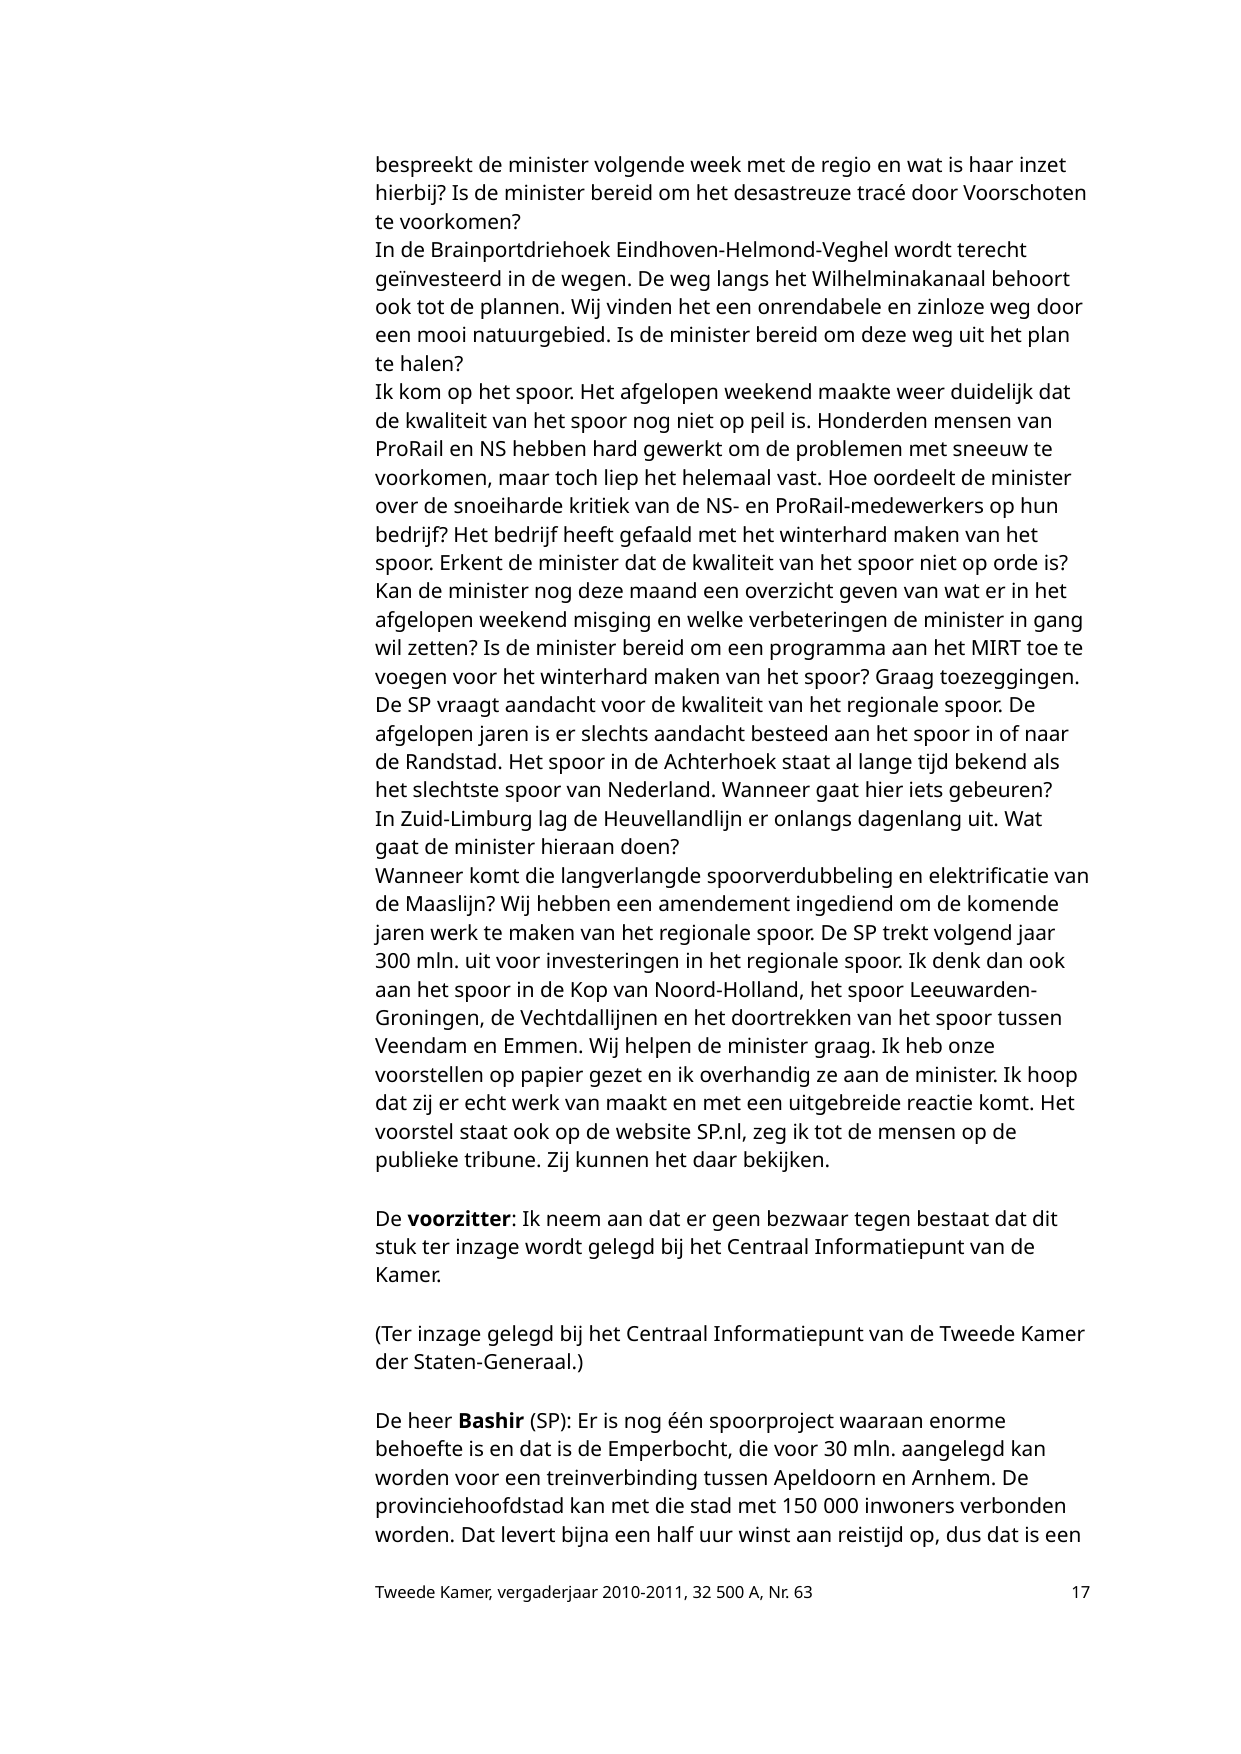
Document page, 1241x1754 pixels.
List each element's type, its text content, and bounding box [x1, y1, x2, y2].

text De voorzitter: Ik neem aan dat er geen bezwaar tegen bestaat dat dit stuk ter inzage wordt gelegd bij het Centraal Informatiepunt van de Kamer. [375, 1204, 1090, 1289]
text De SP vraagt aandacht voor de kwaliteit van het regionale spoor. De afgelopen jaren is er slechts aandacht besteed aan het spoor in of naar de Randstad. Het spoor in de Achterhoek staat al lange tijd bekend als het slechtste spoor van Nederland. Wanneer gaat hier iets gebeuren? [375, 690, 1090, 804]
text (Ter inzage gelegd bij het Centraal Informatiepunt van de Tweede Kamer der Staten-Generaal.) [375, 1319, 1090, 1376]
text In Zuid-Limburg lag de Heuvellandlijn er onlangs dagenlang uit. Wat gaat de minister hieraan doen? [375, 804, 1090, 861]
text Ik kom op het spoor. Het afgelopen weekend maakte weer duidelijk dat de kwaliteit van het spoor nog niet op peil is. Honderden mensen van ProRail en NS hebben hard gewerkt om de problemen met sneeuw te voorkomen, maar toch liep het helemaal vast. Hoe oordeelt de minister over de snoeiharde kritiek van de NS- en ProRail-medewerkers op hun bedrijf? Het bedrijf heeft gefaald met het winterhard maken van het spoor. Erkent de minister dat de kwaliteit van het spoor niet op orde is? Kan de minister nog deze maand een overzicht geven van wat er in het afgelopen weekend misging en welke verbeteringen de minister in gang wil zetten? Is de minister bereid om een programma aan het MIRT toe te voegen voor het winterhard maken van het spoor? Graag toezeggingen. [375, 377, 1090, 690]
text De heer Bashir (SP): Er is nog één spoorproject waaraan enorme behoefte is en dat is de Emperbocht, die voor 30 mln. aangelegd kan worden voor een treinverbinding tussen Apeldoorn en Arnhem. De provinciehoofdstad kan met die stad met 150 000 inwoners verbonden worden. Dat levert bijna een half uur winst aan reistijd op, dus dat is een [375, 1406, 1090, 1548]
text Wanneer komt die langverlangde spoorverdubbeling en elektrificatie van de Maaslijn? Wij hebben een amendement ingediend om de komende jaren werk te maken van het regionale spoor. De SP trekt volgend jaar 300 mln. uit voor investeringen in het regionale spoor. Ik denk dan ook aan het spoor in de Kop van Noord-Holland, het spoor Leeuwarden-Groningen, de Vechtdallijnen en het doortrekken van het spoor tussen Veendam en Emmen. Wij helpen de minister graag. Ik heb onze voorstellen op papier gezet en ik overhandig ze aan de minister. Ik hoop dat zij er echt werk van maakt en met een uitgebreide reactie komt. Het voorstel staat ook op de website SP.nl, zeg ik tot de mensen op de publieke tribune. Zij kunnen het daar bekijken. [375, 861, 1090, 1174]
text In de Brainportdriehoek Eindhoven-Helmond-Veghel wordt terecht geïnvesteerd in de wegen. De weg langs het Wilhelminakanaal behoort ook tot de plannen. Wij vinden het een onrendabele en zinloze weg door een mooi natuurgebied. Is de minister bereid om deze weg uit het plan te halen? [375, 235, 1090, 377]
text bespreekt de minister volgende week met de regio en wat is haar inzet hierbij? Is de minister bereid om het desastreuze tracé door Voorschoten te voorkomen? [375, 150, 1090, 235]
